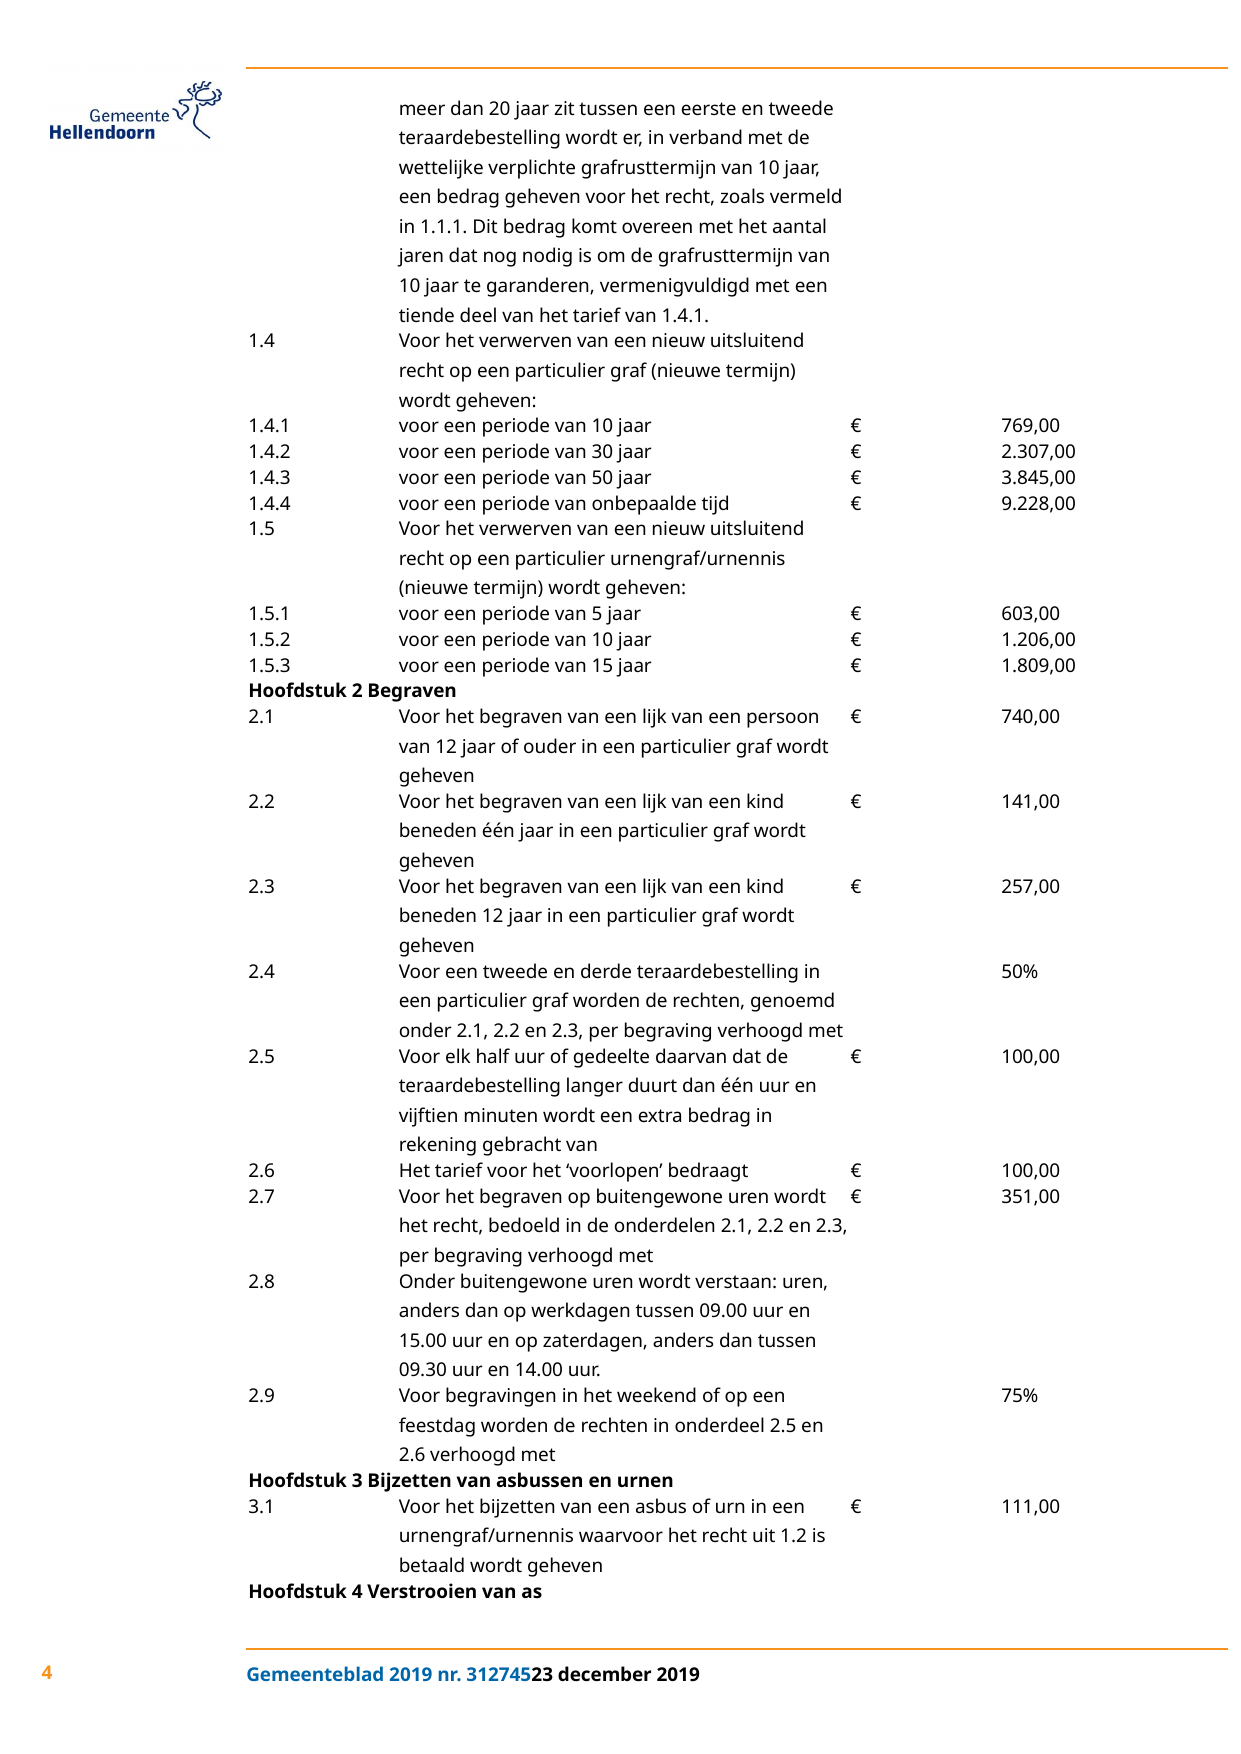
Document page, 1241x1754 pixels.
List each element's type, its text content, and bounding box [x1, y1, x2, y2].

table_cell [248, 95, 398, 328]
table_cell Voor het begraven op buitengewone uren wordt het recht, bedoeld in de onderdelen 2.1, 2.2 en 2.3, per begraving verhoogd met [399, 1183, 850, 1268]
table_cell 1.4.2 [248, 438, 398, 464]
table_cell 9.228,00 [1001, 490, 1152, 515]
table_cell 141,00 [1001, 788, 1152, 873]
table_cell 100,00 [1001, 1043, 1152, 1157]
table_cell Hoofdstuk 3 Bijzetten van asbussen en urnen [248, 1467, 1152, 1493]
table_cell Voor het begraven van een lijk van een persoon van 12 jaar of ouder in een particulier graf wordt geheven [399, 703, 850, 788]
table_cell 603,00 [1001, 600, 1152, 626]
table_cell € [850, 873, 1001, 958]
table_cell Hoofdstuk 4 Verstrooien van as [248, 1578, 1152, 1604]
table_cell 2.2 [248, 788, 398, 873]
table_cell [1001, 1268, 1152, 1382]
table_cell 2.6 [248, 1157, 398, 1183]
table_cell 1.4.3 [248, 464, 398, 490]
table_cell € [850, 438, 1001, 464]
table_cell 2.4 [248, 958, 398, 1043]
table_cell [850, 1268, 1001, 1382]
table_cell € [850, 1493, 1001, 1578]
table_cell € [850, 413, 1001, 438]
table_cell Onder buitengewone uren wordt verstaan: uren, anders dan op werkdagen tussen 09.00 uur en 15.00 uur en op zaterdagen, anders dan tussen 09.30 uur en 14.00 uur. [399, 1268, 850, 1382]
table_cell 1.5.3 [248, 652, 398, 677]
table_cell Het tarief voor het ‘voorlopen’ bedraagt [399, 1157, 850, 1183]
table_cell voor een periode van 10 jaar [399, 626, 850, 652]
picture [41, 47, 231, 172]
table_cell [850, 95, 1001, 328]
table_cell Voor het begraven van een lijk van een kind beneden 12 jaar in een particulier graf wordt geheven [399, 873, 850, 958]
table_cell voor een periode van 50 jaar [399, 464, 850, 490]
table_cell € [850, 1157, 1001, 1183]
table_cell [1001, 95, 1152, 328]
table_cell Voor het begraven van een lijk van een kind beneden één jaar in een particulier graf wordt geheven [399, 788, 850, 873]
table_cell 50% [1001, 958, 1152, 1043]
table_cell 2.7 [248, 1183, 398, 1268]
table_cell € [850, 490, 1001, 515]
table_cell 1.5.2 [248, 626, 398, 652]
table_cell 2.5 [248, 1043, 398, 1157]
table_cell Voor het bijzetten van een asbus of urn in een urnengraf/urnennis waarvoor het recht uit 1.2 is betaald wordt geheven [399, 1493, 850, 1578]
table_cell meer dan 20 jaar zit tussen een eerste en tweede teraardebestelling wordt er, in verband met de wettelijke verplichte grafrusttermijn van 10 jaar, een bedrag geheven voor het recht, zoals vermeld in 1.1.1. Dit bedrag komt overeen met het aantal jaren dat nog nodig is om de grafrusttermijn van 10 jaar te garanderen, vermenigvuldigd met een tiende deel van het tarief van 1.4.1. [399, 95, 850, 328]
table_cell 100,00 [1001, 1157, 1152, 1183]
table_cell 2.3 [248, 873, 398, 958]
table_cell Voor elk half uur of gedeelte daarvan dat de teraardebestelling langer duurt dan één uur en vijftien minuten wordt een extra bedrag in rekening gebracht van [399, 1043, 850, 1157]
table_cell [850, 958, 1001, 1043]
table_cell 2.9 [248, 1383, 398, 1467]
table_cell 769,00 [1001, 413, 1152, 438]
table_cell voor een periode van 30 jaar [399, 438, 850, 464]
table_cell 75% [1001, 1383, 1152, 1467]
table_cell 2.8 [248, 1268, 398, 1382]
table_cell voor een periode van onbepaalde tijd [399, 490, 850, 515]
table_cell € [850, 1043, 1001, 1157]
table_cell 1.5 [248, 515, 398, 600]
table_cell [1001, 328, 1152, 412]
table_cell [850, 515, 1001, 600]
table_cell voor een periode van 10 jaar [399, 413, 850, 438]
table_cell € [850, 788, 1001, 873]
table_cell 1.4.4 [248, 490, 398, 515]
table_cell 3.1 [248, 1493, 398, 1578]
table_cell € [850, 703, 1001, 788]
table_cell 2.1 [248, 703, 398, 788]
table_cell € [850, 464, 1001, 490]
table_cell Hoofdstuk 2 Begraven [248, 678, 1152, 703]
table_cell € [850, 626, 1001, 652]
table_cell 2.307,00 [1001, 438, 1152, 464]
table_cell € [850, 1183, 1001, 1268]
table_cell 111,00 [1001, 1493, 1152, 1578]
table_cell 257,00 [1001, 873, 1152, 958]
table_cell Voor begravingen in het weekend of op een feestdag worden de rechten in onderdeel 2.5 en 2.6 verhoogd met [399, 1383, 850, 1467]
table_cell 1.4 [248, 328, 398, 412]
table_cell Voor een tweede en derde teraardebestelling in een particulier graf worden de rechten, genoemd onder 2.1, 2.2 en 2.3, per begraving verhoogd met [399, 958, 850, 1043]
table_cell voor een periode van 15 jaar [399, 652, 850, 677]
table_cell [850, 1383, 1001, 1467]
table_cell [850, 328, 1001, 412]
table_cell [1001, 515, 1152, 600]
table_cell 351,00 [1001, 1183, 1152, 1268]
table_cell 1.206,00 [1001, 626, 1152, 652]
table_cell 1.5.1 [248, 600, 398, 626]
table_cell 740,00 [1001, 703, 1152, 788]
table_cell 1.4.1 [248, 413, 398, 438]
table_cell Voor het verwerven van een nieuw uitsluitend recht op een particulier urnengraf/urnennis (nieuwe termijn) wordt geheven: [399, 515, 850, 600]
table_cell voor een periode van 5 jaar [399, 600, 850, 626]
table_cell 3.845,00 [1001, 464, 1152, 490]
table_cell € [850, 652, 1001, 677]
table_cell Voor het verwerven van een nieuw uitsluitend recht op een particulier graf (nieuwe termijn) wordt geheven: [399, 328, 850, 412]
table_cell € [850, 600, 1001, 626]
table_cell 1.809,00 [1001, 652, 1152, 677]
